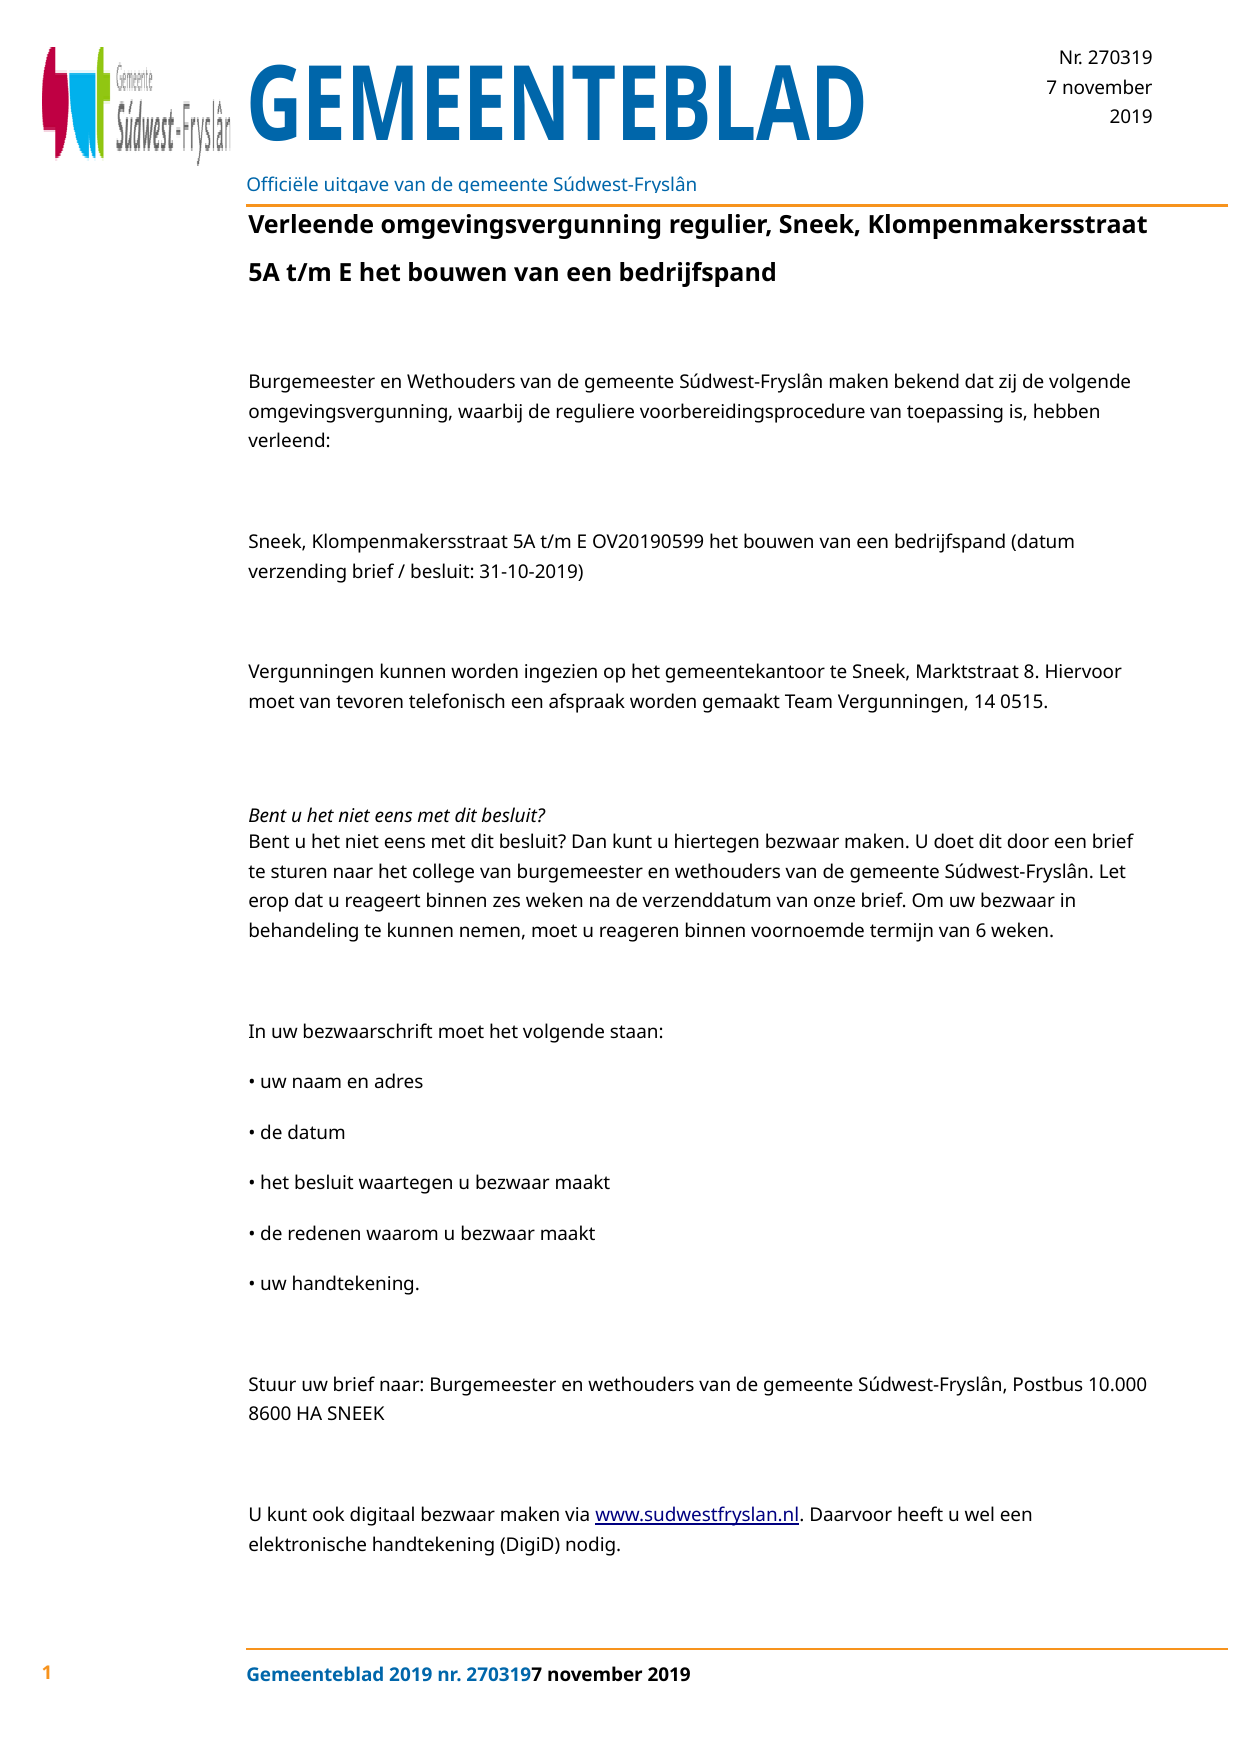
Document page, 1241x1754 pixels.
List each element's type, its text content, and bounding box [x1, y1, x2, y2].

text Bent u het niet eens met dit besluit? Dan kunt u hiertegen bezwaar maken. U doet dit door een brief te sturen naar het college van burgemeester en wethouders van de gemeente Súdwest-Fryslân. Let erop dat u reageert binnen zes weken na de verzenddatum van onze brief. Om uw bezwaar in behandeling te kunnen nemen, moet u reageren binnen voornoemde termijn van 6 weken. [248, 828, 1152, 943]
text U kunt ook digitaal bezwaar maken via www.sudwestfryslan.nl. Daarvoor heeft u wel een elektronische handtekening (DigiD) nodig. [248, 1501, 1152, 1557]
text Vergunningen kunnen worden ingezien op het gemeentekantoor te Sneek, Marktstraat 8. Hiervoor moet van tevoren telefonisch een afspraak worden gemaakt Team Vergunningen, 14 0515. [248, 659, 1152, 714]
text Verleende omgevingsvergunning regulier, Sneek, Klompenmakersstraat 5A t/m E het bouwen van een bedrijfspand [248, 207, 1152, 288]
text • uw handtekening. [248, 1270, 1152, 1296]
text • het besluit waartegen u bezwaar maakt [248, 1169, 1152, 1195]
text Burgemeester en Wethouders van de gemeente Súdwest-Fryslân maken bekend dat zij de volgende omgevingsvergunning, waarbij de reguliere voorbereidingsprocedure van toepassing is, hebben verleend: [248, 368, 1152, 453]
text In uw bezwaarschrift moet het volgende staan: [248, 1018, 1152, 1044]
text Bent u het niet eens met dit besluit? [248, 803, 1152, 828]
text Sneek, Klompenmakersstraat 5A t/m E OV20190599 het bouwen van een bedrijfspand (datum verzending brief / besluit: 31-10-2019) [248, 528, 1152, 584]
text • de datum [248, 1119, 1152, 1144]
text Stuur uw brief naar: Burgemeester en wethouders van de gemeente Súdwest-Fryslân, Postbus 10.000 8600 HA SNEEK [248, 1371, 1152, 1426]
text • uw naam en adres [248, 1068, 1152, 1094]
text • de redenen waarom u bezwaar maakt [248, 1220, 1152, 1245]
picture [41, 47, 231, 172]
